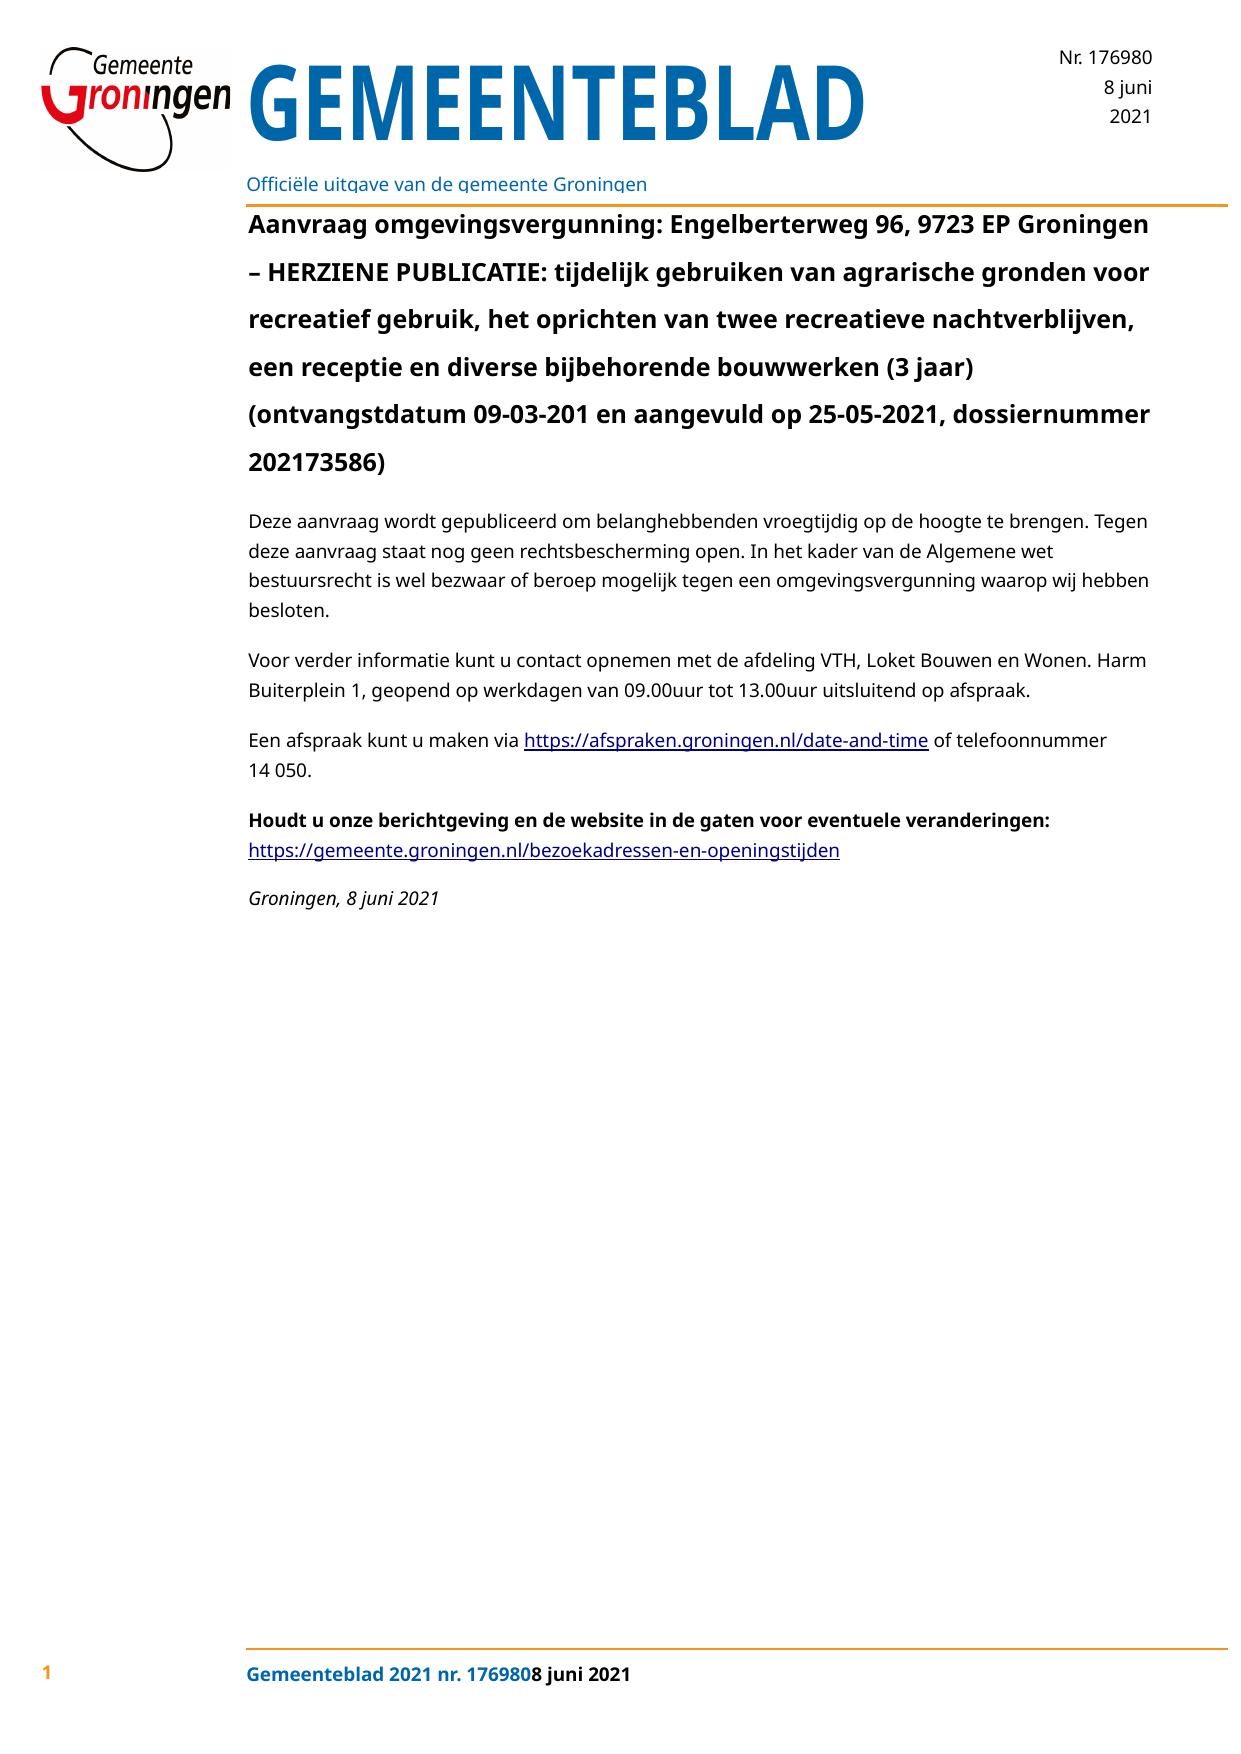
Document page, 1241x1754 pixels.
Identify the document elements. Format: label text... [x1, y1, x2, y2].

text Aanvraag omgevingsvergunning: Engelberterweg 96, 9723 EP Groningen – HERZIENE PUBLICATIE: tijdelijk gebruiken van agrarische gronden voor recreatief gebruik, het oprichten van twee recreatieve nachtverblijven, een receptie en diverse bijbehorende bouwwerken (3 jaar) (ontvangstdatum 09-03-201 en aangevuld op 25-05-2021, dossiernummer 202173586) [248, 207, 1152, 479]
text Een afspraak kunt u maken via https://afspraken.groningen.nl/date-and-time of telefoonnummer 14 050. [248, 727, 1152, 783]
text Deze aanvraag wordt gepubliceerd om belanghebbenden vroegtijdig op de hoogte te brengen. Tegen deze aanvraag staat nog geen rechtsbescherming open. In het kader van de Algemene wet bestuursrecht is wel bezwaar of beroep mogelijk tegen een omgevingsvergunning waarop wij hebben besloten. [248, 508, 1152, 623]
text Groningen, 8 juni 2021 [248, 885, 1152, 911]
text Houdt u onze berichtgeving en de website in de gaten voor eventuele veranderingen: https://gemeente.groningen.nl/bezoekadressen-en-openingstijden [248, 807, 1152, 863]
text Voor verder informatie kunt u contact opnemen met de afdeling VTH, Loket Bouwen en Wonen. Harm Buiterplein 1, geopend op werkdagen van 09.00uur tot 13.00uur uitsluitend op afspraak. [248, 647, 1152, 703]
picture [41, 47, 231, 172]
